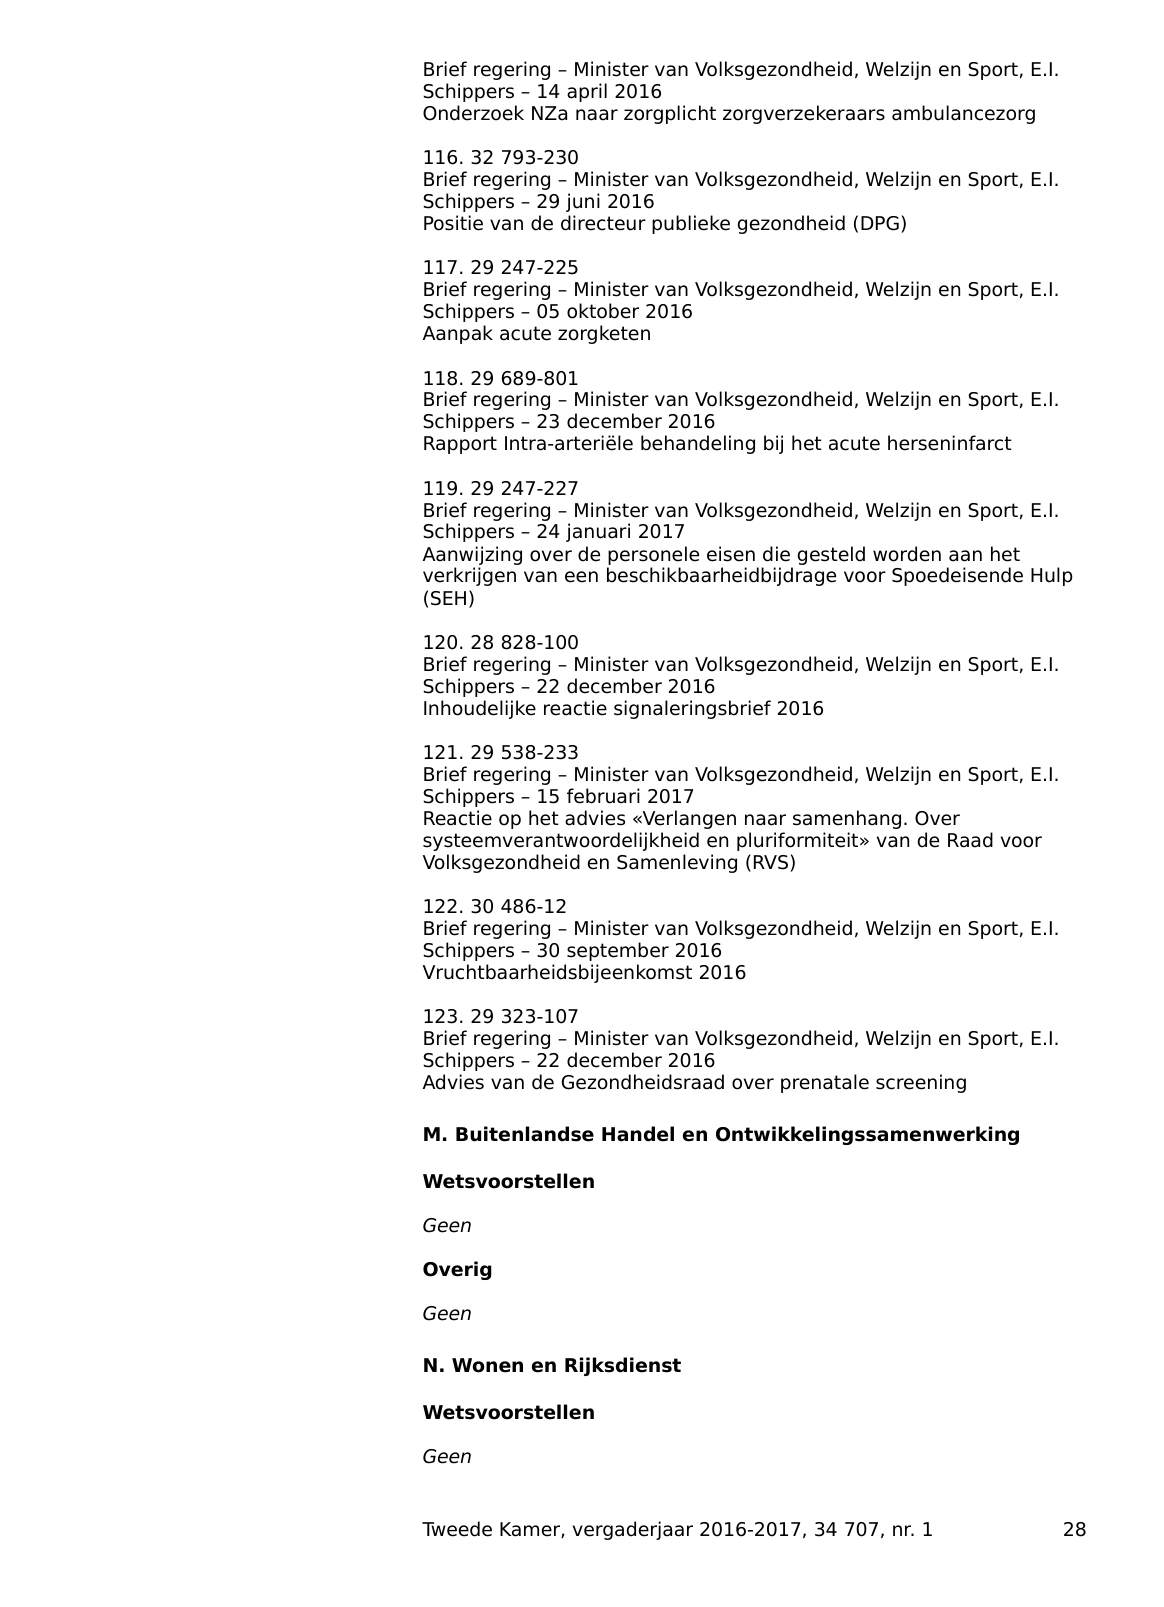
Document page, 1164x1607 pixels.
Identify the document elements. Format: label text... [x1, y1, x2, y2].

text Brief regering – Minister van Volksgezondheid, Welzijn en Sport, E.I. Schippers – 22 december 2016 [422, 1028, 1087, 1072]
text 121. 29 538-233 [422, 742, 1087, 764]
text 116. 32 793-230 [422, 147, 1087, 169]
text Aanwijzing over de personele eisen die gesteld worden aan het verkrijgen van een beschikbaarheidbijdrage voor Spoedeisende Hulp (SEH) [422, 543, 1087, 609]
text 118. 29 689-801 [422, 367, 1087, 389]
text 119. 29 247-227 [422, 477, 1087, 499]
subtitle M. Buitenlandse Handel en Ontwikkelingssamenwerking [422, 1124, 1087, 1146]
text Brief regering – Minister van Volksgezondheid, Welzijn en Sport, E.I. Schippers – 29 juni 2016 [422, 169, 1087, 213]
text Brief regering – Minister van Volksgezondheid, Welzijn en Sport, E.I. Schippers – 23 december 2016 [422, 389, 1087, 433]
text Brief regering – Minister van Volksgezondheid, Welzijn en Sport, E.I. Schippers – 22 december 2016 [422, 653, 1087, 697]
text Positie van de directeur publieke gezondheid (DPG) [422, 213, 1087, 235]
subtitle N. Wonen en Rijksdienst [422, 1355, 1087, 1377]
text Inhoudelijke reactie signaleringsbrief 2016 [422, 697, 1087, 719]
text Brief regering – Minister van Volksgezondheid, Welzijn en Sport, E.I. Schippers – 24 januari 2017 [422, 499, 1087, 543]
subtitle Wetsvoorstellen [422, 1171, 1087, 1193]
text Advies van de Gezondheidsraad over prenatale screening [422, 1072, 1087, 1094]
text 123. 29 323-107 [422, 1006, 1087, 1028]
text Geen [422, 1446, 1087, 1468]
text Brief regering – Minister van Volksgezondheid, Welzijn en Sport, E.I. Schippers – 15 februari 2017 [422, 764, 1087, 808]
text Rapport Intra-arteriële behandeling bij het acute herseninfarct [422, 433, 1087, 455]
text Brief regering – Minister van Volksgezondheid, Welzijn en Sport, E.I. Schippers – 14 april 2016 [422, 59, 1087, 103]
text Brief regering – Minister van Volksgezondheid, Welzijn en Sport, E.I. Schippers – 05 oktober 2016 [422, 279, 1087, 323]
text 122. 30 486-12 [422, 896, 1087, 918]
text Brief regering – Minister van Volksgezondheid, Welzijn en Sport, E.I. Schippers – 30 september 2016 [422, 918, 1087, 962]
text Aanpak acute zorgketen [422, 323, 1087, 345]
text 120. 28 828-100 [422, 632, 1087, 653]
text Vruchtbaarheidsbijeenkomst 2016 [422, 962, 1087, 984]
subtitle Overig [422, 1259, 1087, 1281]
text Geen [422, 1215, 1087, 1237]
text 117. 29 247-225 [422, 257, 1087, 279]
text Onderzoek NZa naar zorgplicht zorgverzekeraars ambulancezorg [422, 103, 1087, 125]
text Reactie op het advies «Verlangen naar samenhang. Over systeemverantwoordelijkheid en pluriformiteit» van de Raad voor Volksgezondheid en Samenleving (RVS) [422, 808, 1087, 873]
subtitle Wetsvoorstellen [422, 1402, 1087, 1424]
text Geen [422, 1303, 1087, 1325]
